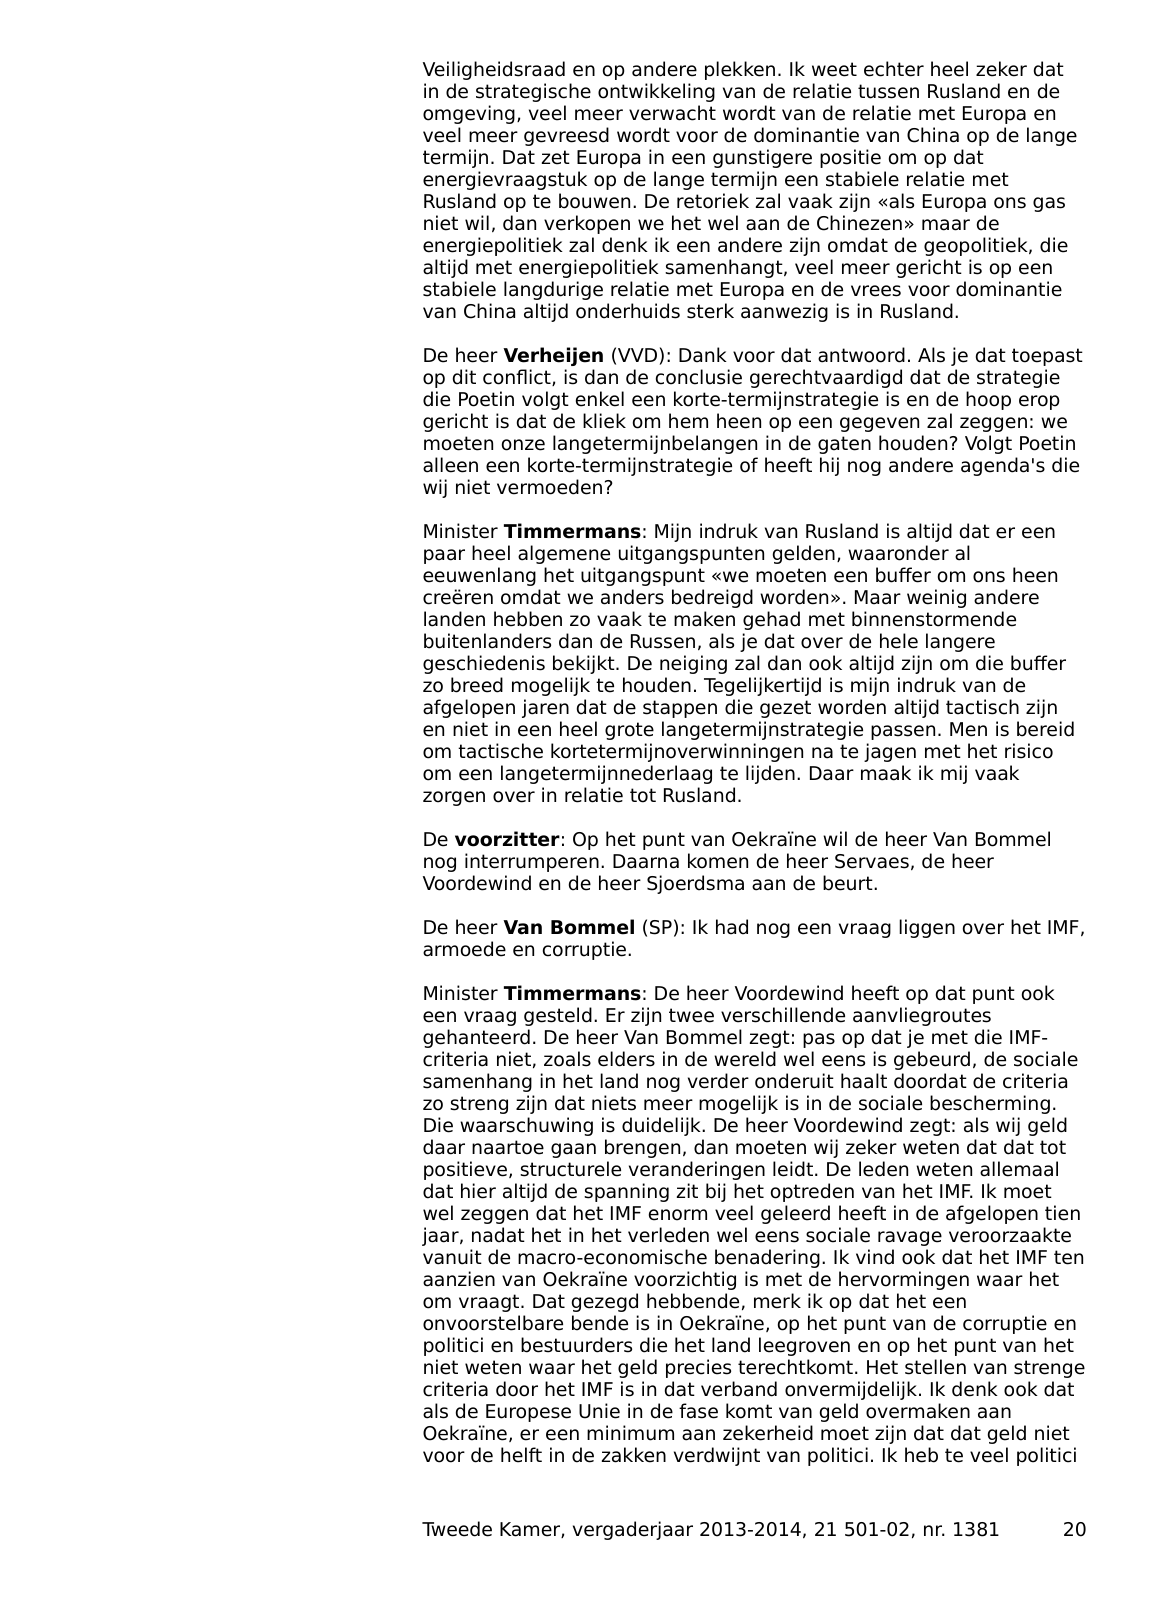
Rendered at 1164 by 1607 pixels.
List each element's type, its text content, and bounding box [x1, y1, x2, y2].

text De heer Verheijen (VVD): Dank voor dat antwoord. Als je dat toepast op dit conflict, is dan de conclusie gerechtvaardigd dat de strategie die Poetin volgt enkel een korte-termijnstrategie is en de hoop erop gericht is dat de kliek om hem heen op een gegeven zal zeggen: we moeten onze langetermijnbelangen in de gaten houden? Volgt Poetin alleen een korte-termijnstrategie of heeft hij nog andere agenda's die wij niet vermoeden? [422, 345, 1087, 499]
text De heer Van Bommel (SP): Ik had nog een vraag liggen over het IMF, armoede en corruptie. [422, 917, 1087, 961]
text Minister Timmermans: Mijn indruk van Rusland is altijd dat er een paar heel algemene uitgangspunten gelden, waaronder al eeuwenlang het uitgangspunt «we moeten een buffer om ons heen creëren omdat we anders bedreigd worden». Maar weinig andere landen hebben zo vaak te maken gehad met binnenstormende buitenlanders dan de Russen, als je dat over de hele langere geschiedenis bekijkt. De neiging zal dan ook altijd zijn om die buffer zo breed mogelijk te houden. Tegelijkertijd is mijn indruk van de afgelopen jaren dat de stappen die gezet worden altijd tactisch zijn en niet in een heel grote langetermijnstrategie passen. Men is bereid om tactische kortetermijnoverwinningen na te jagen met het risico om een langetermijnnederlaag te lijden. Daar maak ik mij vaak zorgen over in relatie tot Rusland. [422, 521, 1087, 807]
text Minister Timmermans: De heer Voordewind heeft op dat punt ook een vraag gesteld. Er zijn twee verschillende aanvliegroutes gehanteerd. De heer Van Bommel zegt: pas op dat je met die IMF-criteria niet, zoals elders in de wereld wel eens is gebeurd, de sociale samenhang in het land nog verder onderuit haalt doordat de criteria zo streng zijn dat niets meer mogelijk is in de sociale bescherming. Die waarschuwing is duidelijk. De heer Voordewind zegt: als wij geld daar naartoe gaan brengen, dan moeten wij zeker weten dat dat tot positieve, structurele veranderingen leidt. De leden weten allemaal dat hier altijd de spanning zit bij het optreden van het IMF. Ik moet wel zeggen dat het IMF enorm veel geleerd heeft in de afgelopen tien jaar, nadat het in het verleden wel eens sociale ravage veroorzaakte vanuit de macro-economische benadering. Ik vind ook dat het IMF ten aanzien van Oekraïne voorzichtig is met de hervormingen waar het om vraagt. Dat gezegd hebbende, merk ik op dat het een onvoorstelbare bende is in Oekraïne, op het punt van de corruptie en politici en bestuurders die het land leegroven en op het punt van het niet weten waar het geld precies terechtkomt. Het stellen van strenge criteria door het IMF is in dat verband onvermijdelijk. Ik denk ook dat als de Europese Unie in de fase komt van geld overmaken aan Oekraïne, er een minimum aan zekerheid moet zijn dat dat geld niet voor de helft in de zakken verdwijnt van politici. Ik heb te veel politici [422, 983, 1087, 1467]
text Veiligheidsraad en op andere plekken. Ik weet echter heel zeker dat in de strategische ontwikkeling van de relatie tussen Rusland en de omgeving, veel meer verwacht wordt van de relatie met Europa en veel meer gevreesd wordt voor de dominantie van China op de lange termijn. Dat zet Europa in een gunstigere positie om op dat energievraagstuk op de lange termijn een stabiele relatie met Rusland op te bouwen. De retoriek zal vaak zijn «als Europa ons gas niet wil, dan verkopen we het wel aan de Chinezen» maar de energiepolitiek zal denk ik een andere zijn omdat de geopolitiek, die altijd met energiepolitiek samenhangt, veel meer gericht is op een stabiele langdurige relatie met Europa en de vrees voor dominantie van China altijd onderhuids sterk aanwezig is in Rusland. [422, 59, 1087, 323]
text De voorzitter: Op het punt van Oekraïne wil de heer Van Bommel nog interrumperen. Daarna komen de heer Servaes, de heer Voordewind en de heer Sjoerdsma aan de beurt. [422, 829, 1087, 895]
